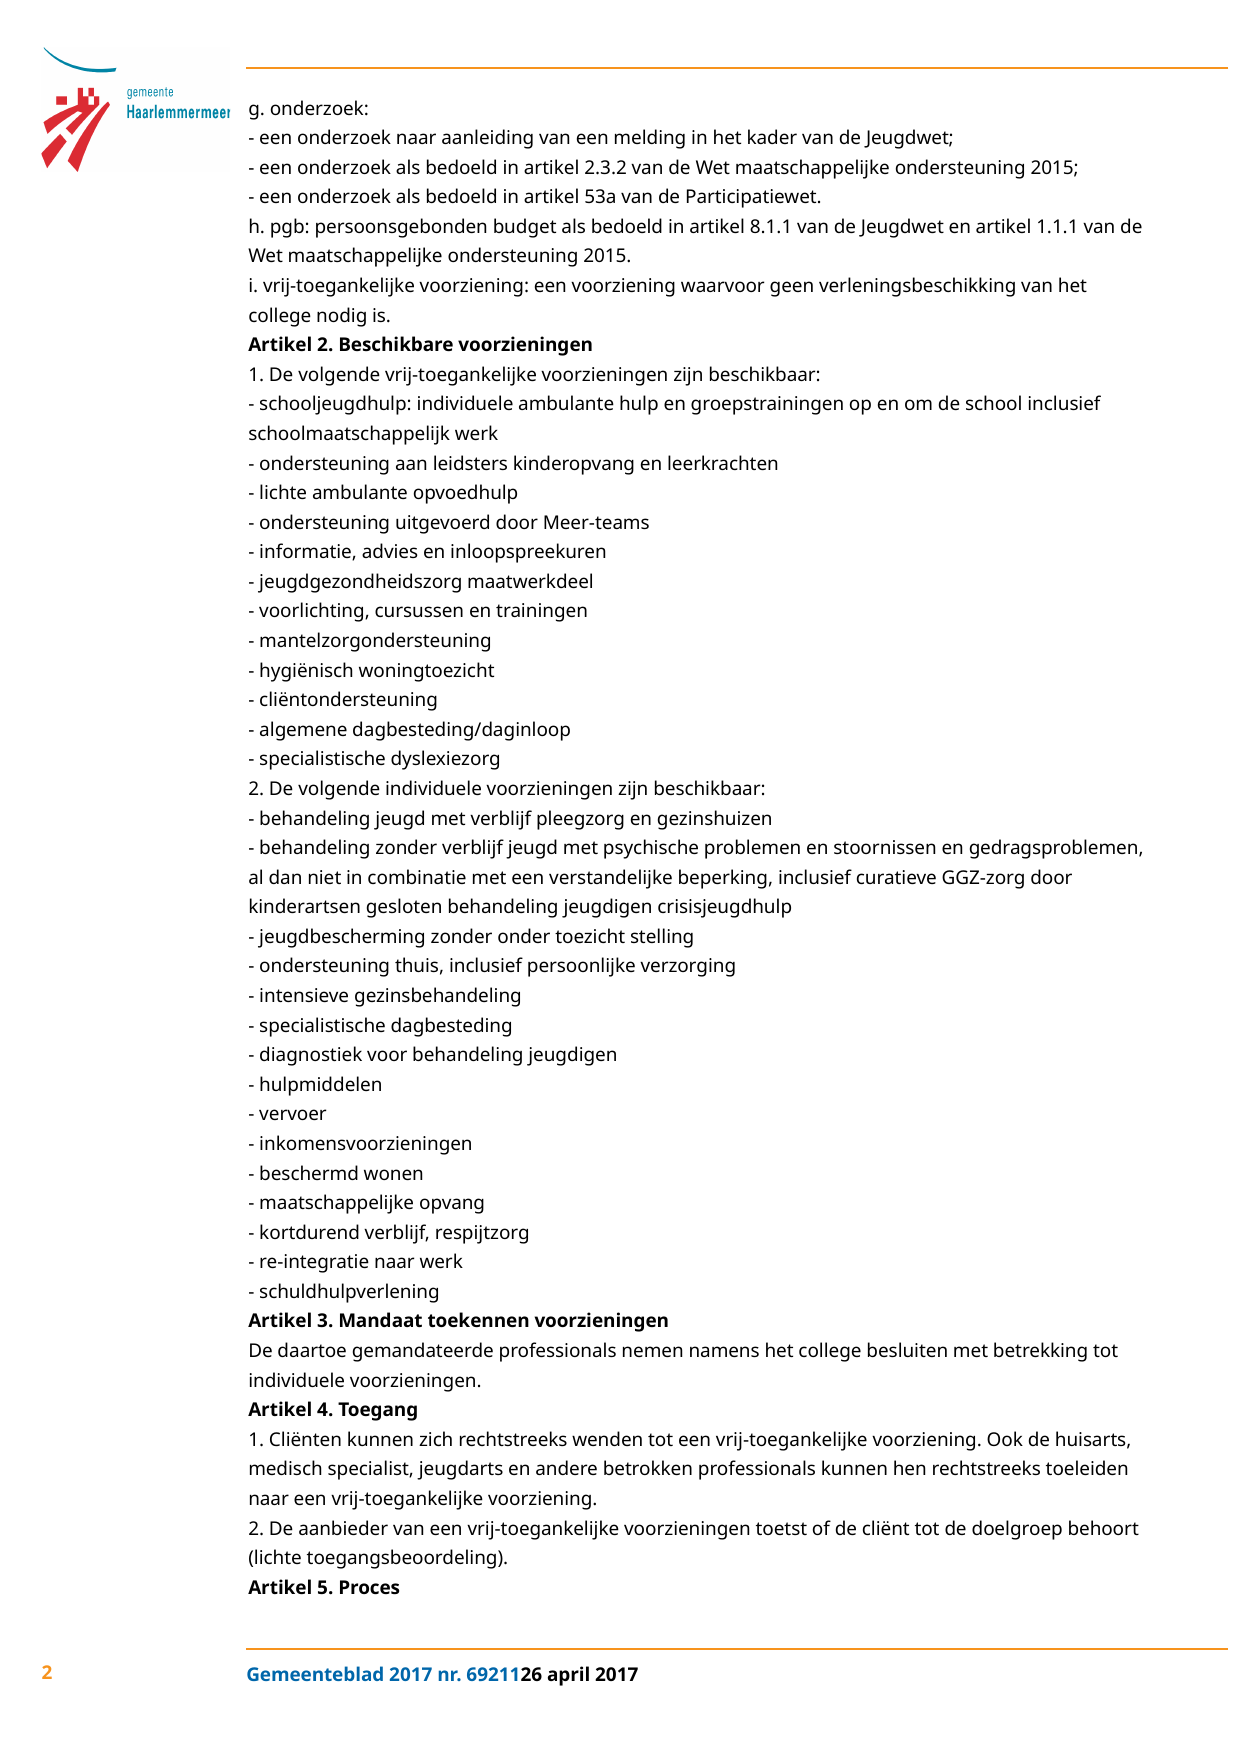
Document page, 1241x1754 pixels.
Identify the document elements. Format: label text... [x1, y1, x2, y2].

text - specialistische dyslexiezorg [248, 746, 1152, 771]
text - een onderzoek als bedoeld in artikel 2.3.2 van de Wet maatschappelijke ondersteuning 2015; [248, 154, 1152, 180]
text Artikel 3. Mandaat toekennen voorzieningen [248, 1308, 1152, 1333]
text - voorlichting, cursussen en trainingen [248, 598, 1152, 623]
picture [41, 47, 231, 172]
text 1. Cliënten kunnen zich rechtstreeks wenden tot een vrij-toegankelijke voorziening. Ook de huisarts, medisch specialist, jeugdarts en andere betrokken professionals kunnen hen rechtstreeks toeleiden naar een vrij-toegankelijke voorziening. [248, 1426, 1152, 1511]
text - beschermd wonen [248, 1160, 1152, 1186]
text 2. De aanbieder van een vrij-toegankelijke voorzieningen toetst of de cliënt tot de doelgroep behoort (lichte toegangsbeoordeling). [248, 1515, 1152, 1570]
text - informatie, advies en inloopspreekuren [248, 538, 1152, 564]
text g. onderzoek: [248, 95, 1152, 121]
text - een onderzoek als bedoeld in artikel 53a van de Participatiewet. [248, 183, 1152, 209]
text - jeugdgezondheidszorg maatwerkdeel [248, 568, 1152, 594]
text De daartoe gemandateerde professionals nemen namens het college besluiten met betrekking tot individuele voorzieningen. [248, 1337, 1152, 1393]
text - schooljeugdhulp: individuele ambulante hulp en groepstrainingen op en om de school inclusief schoolmaatschappelijk werk [248, 391, 1152, 446]
text Artikel 4. Toegang [248, 1396, 1152, 1422]
text - ondersteuning aan leidsters kinderopvang en leerkrachten [248, 450, 1152, 476]
text - cliëntondersteuning [248, 686, 1152, 712]
text - lichte ambulante opvoedhulp [248, 479, 1152, 505]
text - behandeling zonder verblijf jeugd met psychische problemen en stoornissen en gedragsproblemen, al dan niet in combinatie met een verstandelijke beperking, inclusief curatieve GGZ-zorg door kinderartsen gesloten behandeling jeugdigen crisisjeugdhulp [248, 834, 1152, 919]
text - een onderzoek naar aanleiding van een melding in het kader van de Jeugdwet; [248, 124, 1152, 150]
text - vervoer [248, 1101, 1152, 1126]
text - hygiënisch woningtoezicht [248, 657, 1152, 683]
text h. pgb: persoonsgebonden budget als bedoeld in artikel 8.1.1 van de Jeugdwet en artikel 1.1.1 van de Wet maatschappelijke ondersteuning 2015. [248, 213, 1152, 268]
text 1. De volgende vrij-toegankelijke voorzieningen zijn beschikbaar: [248, 361, 1152, 387]
text - hulpmiddelen [248, 1071, 1152, 1097]
text - maatschappelijke opvang [248, 1189, 1152, 1215]
text 2. De volgende individuele voorzieningen zijn beschikbaar: [248, 775, 1152, 801]
text - ondersteuning uitgevoerd door Meer-teams [248, 509, 1152, 535]
text - ondersteuning thuis, inclusief persoonlijke verzorging [248, 953, 1152, 978]
text Artikel 2. Beschikbare voorzieningen [248, 331, 1152, 357]
text - kortdurend verblijf, respijtzorg [248, 1219, 1152, 1245]
text - diagnostiek voor behandeling jeugdigen [248, 1041, 1152, 1067]
text - re-integratie naar werk [248, 1248, 1152, 1274]
text - behandeling jeugd met verblijf pleegzorg en gezinshuizen [248, 805, 1152, 831]
text Artikel 5. Proces [248, 1574, 1152, 1600]
text - intensieve gezinsbehandeling [248, 982, 1152, 1008]
text - jeugdbescherming zonder onder toezicht stelling [248, 923, 1152, 949]
text i. vrij-toegankelijke voorziening: een voorziening waarvoor geen verleningsbeschikking van het college nodig is. [248, 272, 1152, 328]
text - specialistische dagbesteding [248, 1012, 1152, 1038]
text - inkomensvoorzieningen [248, 1130, 1152, 1156]
text - mantelzorgondersteuning [248, 627, 1152, 653]
text - algemene dagbesteding/daginloop [248, 716, 1152, 742]
text - schuldhulpverlening [248, 1278, 1152, 1304]
